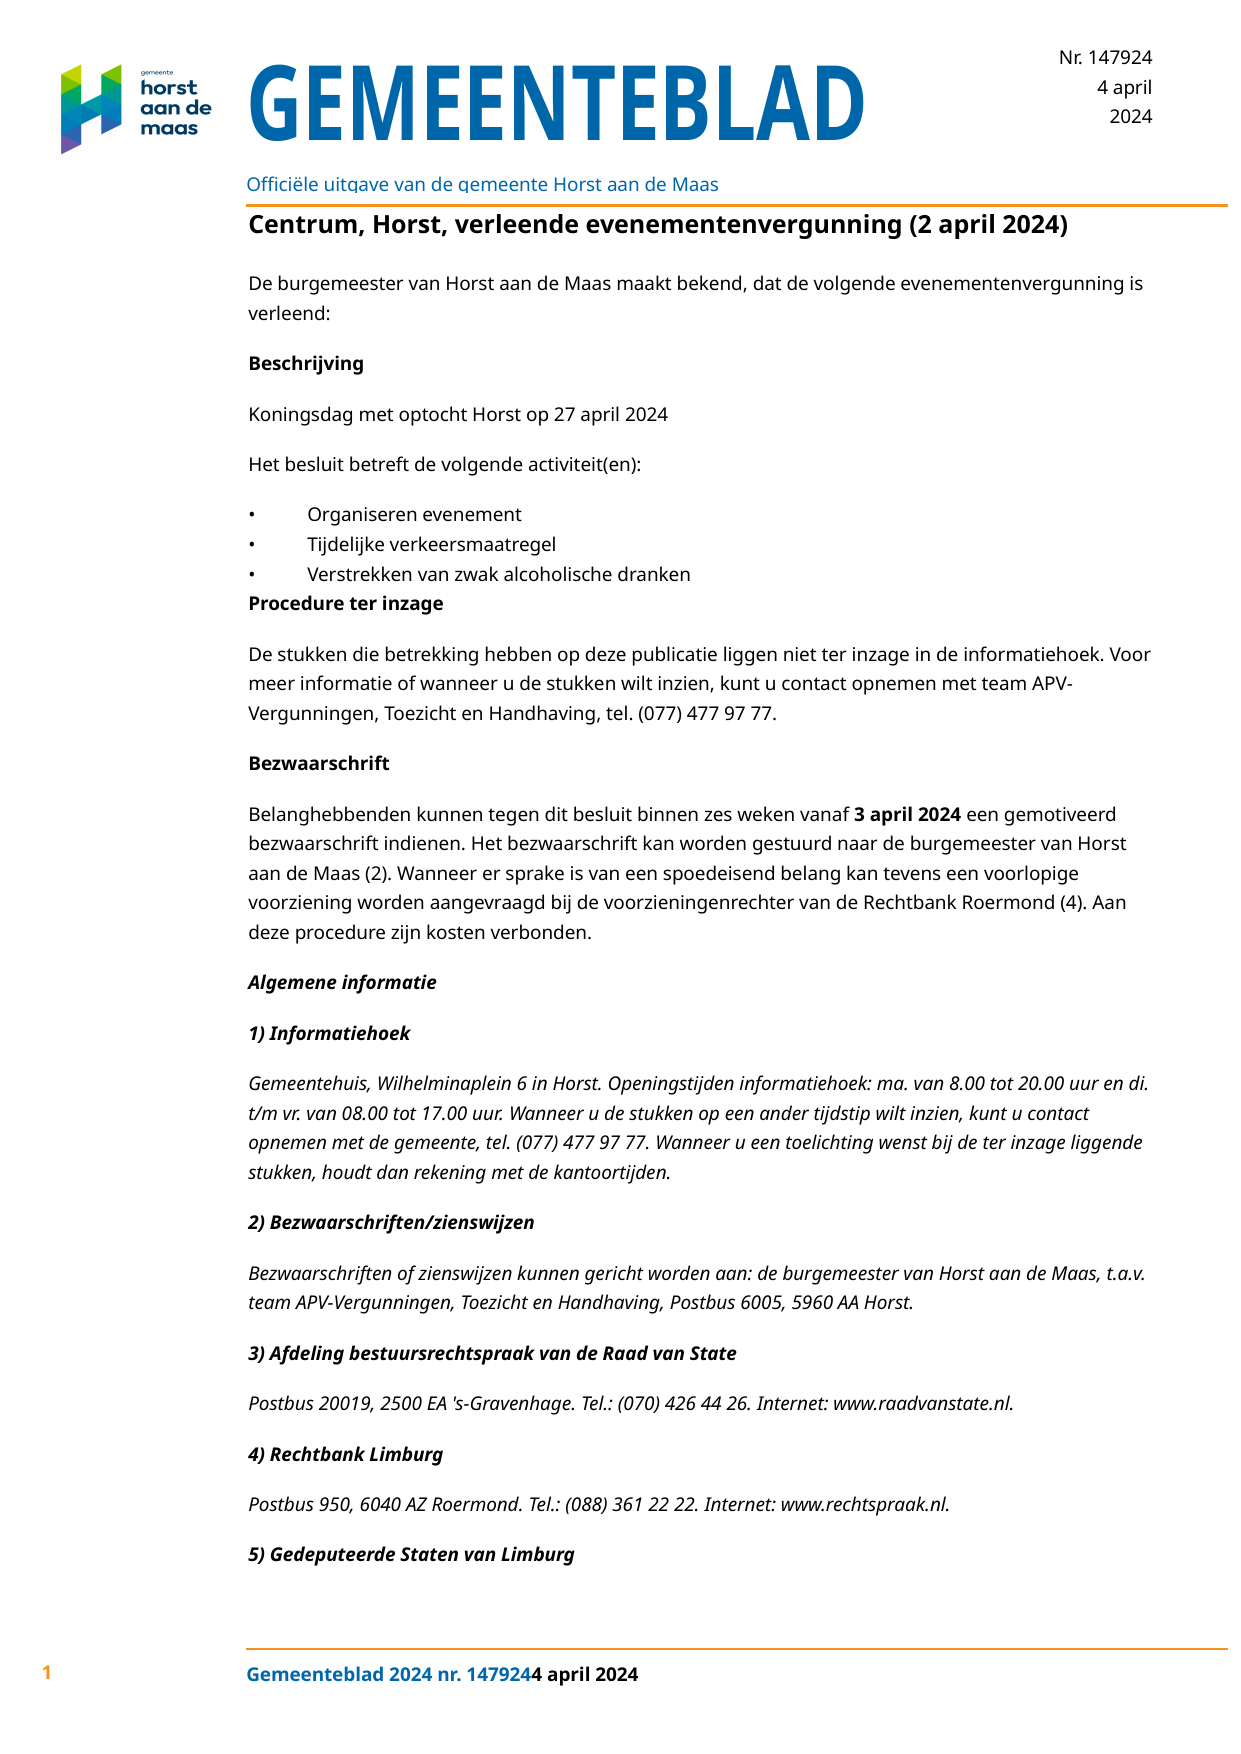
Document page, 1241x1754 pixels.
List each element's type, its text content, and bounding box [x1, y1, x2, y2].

text 2) Bezwaarschriften/zienswijzen [248, 1209, 1152, 1235]
text Bezwaarschriften of zienswijzen kunnen gericht worden aan: de burgemeester van Horst aan de Maas, t.a.v. team APV-Vergunningen, Toezicht en Handhaving, Postbus 6005, 5960 AA Horst. [248, 1260, 1152, 1315]
text 3) Afdeling bestuursrechtspraak van de Raad van State [248, 1340, 1152, 1366]
text Beschrijving [248, 350, 1152, 376]
text 1) Informatiehoek [248, 1020, 1152, 1046]
list Verstrekken van zwak alcoholische dranken [248, 561, 1152, 586]
text Algemene informatie [248, 969, 1152, 995]
text Het besluit betreft de volgende activiteit(en): [248, 451, 1152, 477]
text Belanghebbenden kunnen tegen dit besluit binnen zes weken vanaf 3 april 2024 een gemotiveerd bezwaarschrift indienen. Het bezwaarschrift kan worden gestuurd naar de burgemeester van Horst aan de Maas (2). Wanneer er sprake is van een spoedeisend belang kan tevens een voorlopige voorziening worden aangevraagd bij de voorzieningenrechter van de Rechtbank Roermond (4). Aan deze procedure zijn kosten verbonden. [248, 801, 1152, 945]
text De stukken die betrekking hebben op deze publicatie liggen niet ter inzage in de informatiehoek. Voor meer informatie of wanneer u de stukken wilt inzien, kunt u contact opnemen met team APV-Vergunningen, Toezicht en Handhaving, tel. (077) 477 97 77. [248, 641, 1152, 726]
text Postbus 950, 6040 AZ Roermond. Tel.: (088) 361 22 22. Internet: www.rechtspraak.nl. [248, 1491, 1152, 1517]
text Bezwaarschrift [248, 750, 1152, 776]
text Procedure ter inzage [248, 590, 1152, 616]
text Koningsdag met optocht Horst op 27 april 2024 [248, 401, 1152, 426]
picture [41, 47, 231, 172]
text De burgemeester van Horst aan de Maas maakt bekend, dat de volgende evenementenvergunning is verleend: [248, 270, 1152, 326]
text Postbus 20019, 2500 EA 's-Gravenhage. Tel.: (070) 426 44 26. Internet: www.raadvanstate.nl. [248, 1390, 1152, 1416]
list Tijdelijke verkeersmaatregel [248, 531, 1152, 557]
text 4) Rechtbank Limburg [248, 1441, 1152, 1466]
list Organiseren evenement [248, 502, 1152, 527]
text Gemeentehuis, Wilhelminaplein 6 in Horst. Openingstijden informatiehoek: ma. van 8.00 tot 20.00 uur en di. t/m vr. van 08.00 tot 17.00 uur. Wanneer u de stukken op een ander tijdstip wilt inzien, kunt u contact opnemen met de gemeente, tel. (077) 477 97 77. Wanneer u een toelichting wenst bij de ter inzage liggende stukken, houdt dan rekening met de kantoortijden. [248, 1070, 1152, 1185]
text Centrum, Horst, verleende evenementenvergunning (2 april 2024) [248, 207, 1152, 241]
text 5) Gedeputeerde Staten van Limburg [248, 1542, 1152, 1567]
